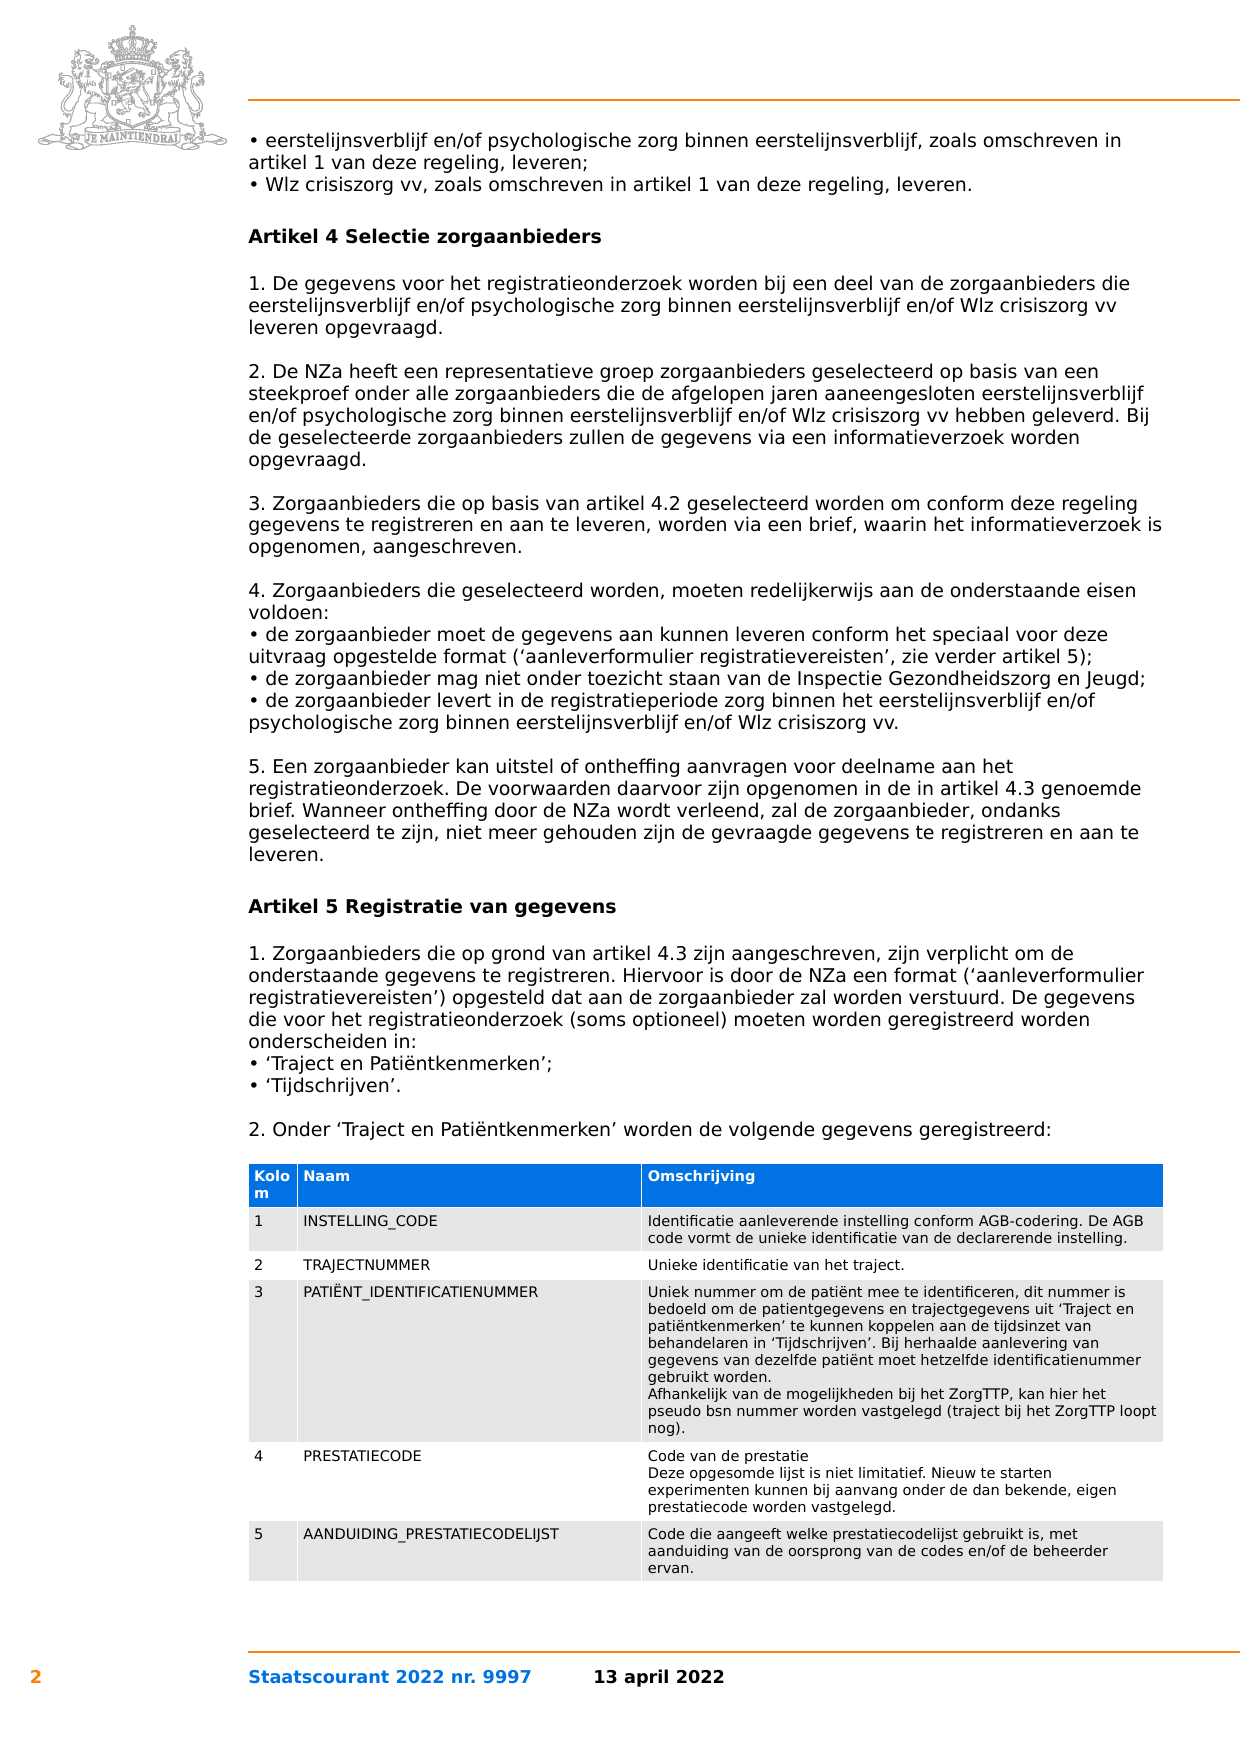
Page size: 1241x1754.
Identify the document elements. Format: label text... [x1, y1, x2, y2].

table_cell Code van de prestatie Deze opgesomde lijst is niet limitatief. Nieuw te starten experimenten kunnen bij aanvang onder de dan bekende, eigen prestatiecode worden vastgelegd. [642, 1443, 1163, 1520]
text 2. De NZa heeft een representatieve groep zorgaanbieders geselecteerd op basis van een steekproef onder alle zorgaanbieders die de afgelopen jaren aaneengesloten eerstelijnsverblijf en/of psychologische zorg binnen eerstelijnsverblijf en/of Wlz crisiszorg vv hebben geleverd. Bij de geselecteerde zorgaanbieders zullen de gegevens via een informatieverzoek worden opgevraagd. [248, 361, 1163, 471]
table_cell PRESTATIECODE [298, 1443, 641, 1520]
table_cell INSTELLING_CODE [298, 1208, 641, 1251]
table_cell 2 [249, 1252, 297, 1278]
text • ‘Tijdschrijven’. [248, 1075, 1163, 1097]
text 3. Zorgaanbieders die op basis van artikel 4.2 geselecteerd worden om conform deze regeling gegevens te registreren en aan te leveren, worden via een brief, waarin het informatieverzoek is opgenomen, aangeschreven. [248, 492, 1163, 558]
text • de zorgaanbieder mag niet onder toezicht staan van de Inspectie Gezondheidszorg en Jeugd; [248, 668, 1163, 690]
text • de zorgaanbieder levert in de registratieperiode zorg binnen het eerstelijnsverblijf en/of psychologische zorg binnen eerstelijnsverblijf en/of Wlz crisiszorg vv. [248, 690, 1163, 734]
table_cell Unieke identificatie van het traject. [642, 1252, 1163, 1278]
table_cell TRAJECTNUMMER [298, 1252, 641, 1278]
text 2. Onder ‘Traject en Patiëntkenmerken’ worden de volgende gegevens geregistreerd: [248, 1118, 1163, 1141]
table_cell AANDUIDING_PRESTATIECODELIJST [298, 1521, 641, 1581]
table_cell 5 [249, 1521, 297, 1581]
text • Wlz crisiszorg vv, zoals omschreven in artikel 1 van deze regeling, leveren. [248, 174, 1163, 196]
subtitle Artikel 5 Registratie van gegevens [248, 896, 1163, 918]
text • de zorgaanbieder moet de gegevens aan kunnen leveren conform het speciaal voor deze uitvraag opgestelde format (‘aanleverformulier registratievereisten’, zie verder artikel 5); [248, 624, 1163, 668]
table_cell 3 [249, 1280, 297, 1442]
table_header Kolom [249, 1164, 297, 1207]
table_cell Uniek nummer om de patiënt mee te identificeren, dit nummer is bedoeld om de patientgegevens en trajectgegevens uit ‘Traject en patiëntkenmerken’ te kunnen koppelen aan de tijdsinzet van behandelaren in ‘Tijdschrijven’. Bij herhaalde aanlevering van gegevens van dezelfde patiënt moet hetzelfde identificatienummer gebruikt worden. Afhankelijk van de mogelijkheden bij het ZorgTTP, kan hier het pseudo bsn nummer worden vastgelegd (traject bij het ZorgTTP loopt nog). [642, 1280, 1163, 1442]
picture [38, 25, 227, 150]
text • ‘Traject en Patiëntkenmerken’; [248, 1053, 1163, 1075]
text • eerstelijnsverblijf en/of psychologische zorg binnen eerstelijnsverblijf, zoals omschreven in artikel 1 van deze regeling, leveren; [248, 130, 1163, 174]
text 1. De gegevens voor het registratieonderzoek worden bij een deel van de zorgaanbieders die eerstelijnsverblijf en/of psychologische zorg binnen eerstelijnsverblijf en/of Wlz crisiszorg vv leveren opgevraagd. [248, 273, 1163, 339]
subtitle Artikel 4 Selectie zorgaanbieders [248, 226, 1163, 248]
text 4. Zorgaanbieders die geselecteerd worden, moeten redelijkerwijs aan de onderstaande eisen voldoen: [248, 580, 1163, 624]
table_cell PATIËNT_IDENTIFICATIENUMMER [298, 1280, 641, 1442]
table_cell 1 [249, 1208, 297, 1251]
table_cell 4 [249, 1443, 297, 1520]
text 5. Een zorgaanbieder kan uitstel of ontheffing aanvragen voor deelname aan het registratieonderzoek. De voorwaarden daarvoor zijn opgenomen in de in artikel 4.3 genoemde brief. Wanneer ontheffing door de NZa wordt verleend, zal de zorgaanbieder, ondanks geselecteerd te zijn, niet meer gehouden zijn de gevraagde gegevens te registreren en aan te leveren. [248, 756, 1163, 866]
text 1. Zorgaanbieders die op grond van artikel 4.3 zijn aangeschreven, zijn verplicht om de onderstaande gegevens te registreren. Hiervoor is door de NZa een format (‘aanleverformulier registratievereisten’) opgesteld dat aan de zorgaanbieder zal worden verstuurd. De gegevens die voor het registratieonderzoek (soms optioneel) moeten worden geregistreerd worden onderscheiden in: [248, 943, 1163, 1053]
table_cell Code die aangeeft welke prestatiecodelijst gebruikt is, met aanduiding van de oorsprong van de codes en/of de beheerder ervan. [642, 1521, 1163, 1581]
table_header Naam [298, 1164, 641, 1207]
table_header Omschrijving [642, 1164, 1163, 1207]
table_cell Identificatie aanleverende instelling conform AGB-codering. De AGB code vormt de unieke identificatie van de declarerende instelling. [642, 1208, 1163, 1251]
